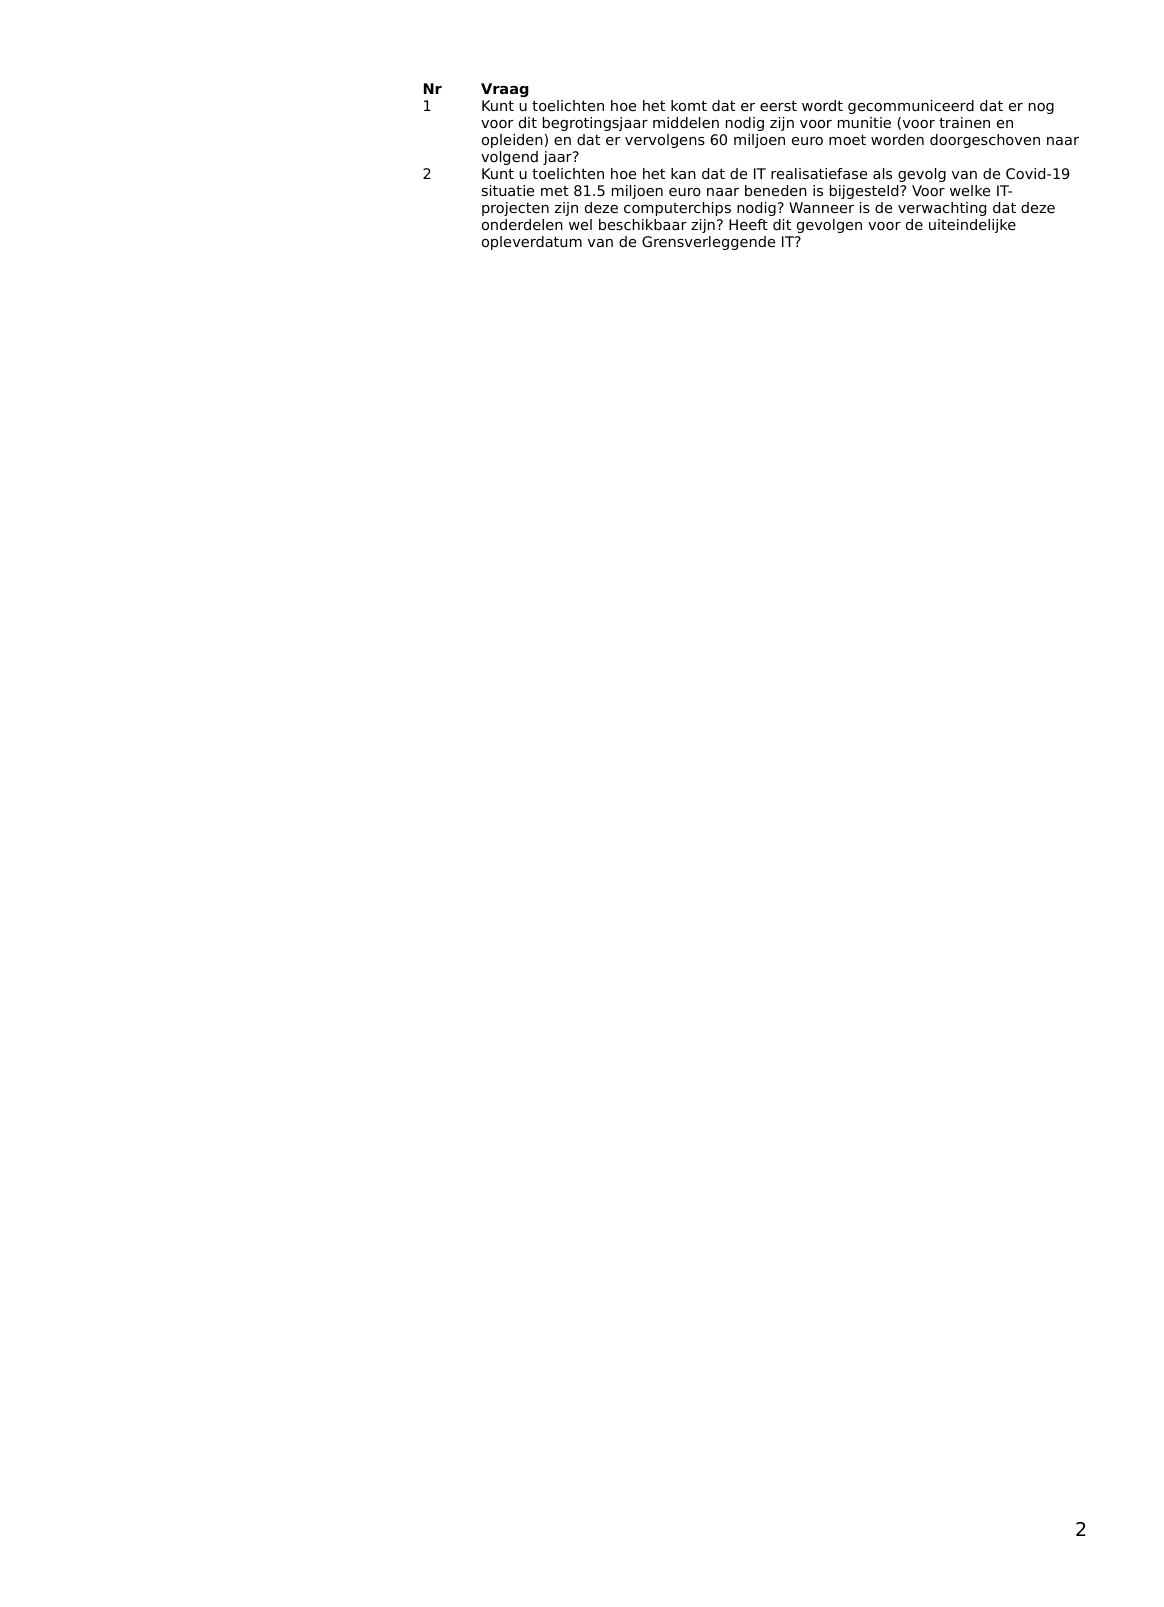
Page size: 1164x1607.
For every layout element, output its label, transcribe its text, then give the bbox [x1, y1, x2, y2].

table_cell 2 [422, 166, 475, 251]
table_cell Kunt u toelichten hoe het komt dat er eerst wordt gecommuniceerd dat er nog voor dit begrotingsjaar middelen nodig zijn voor munitie (voor trainen en opleiden) en dat er vervolgens 60 miljoen euro moet worden doorgeschoven naar volgend jaar? [475, 98, 1087, 166]
table_cell Kunt u toelichten hoe het kan dat de IT realisatiefase als gevolg van de Covid-19 situatie met 81.5 miljoen euro naar beneden is bijgesteld? Voor welke IT-projecten zijn deze computerchips nodig? Wanneer is de verwachting dat deze onderdelen wel beschikbaar zijn? Heeft dit gevolgen voor de uiteindelijke opleverdatum van de Grensverleggende IT? [475, 166, 1087, 251]
table_cell 1 [422, 98, 475, 166]
table_header Vraag [475, 81, 1087, 98]
table_header Nr [422, 81, 475, 98]
